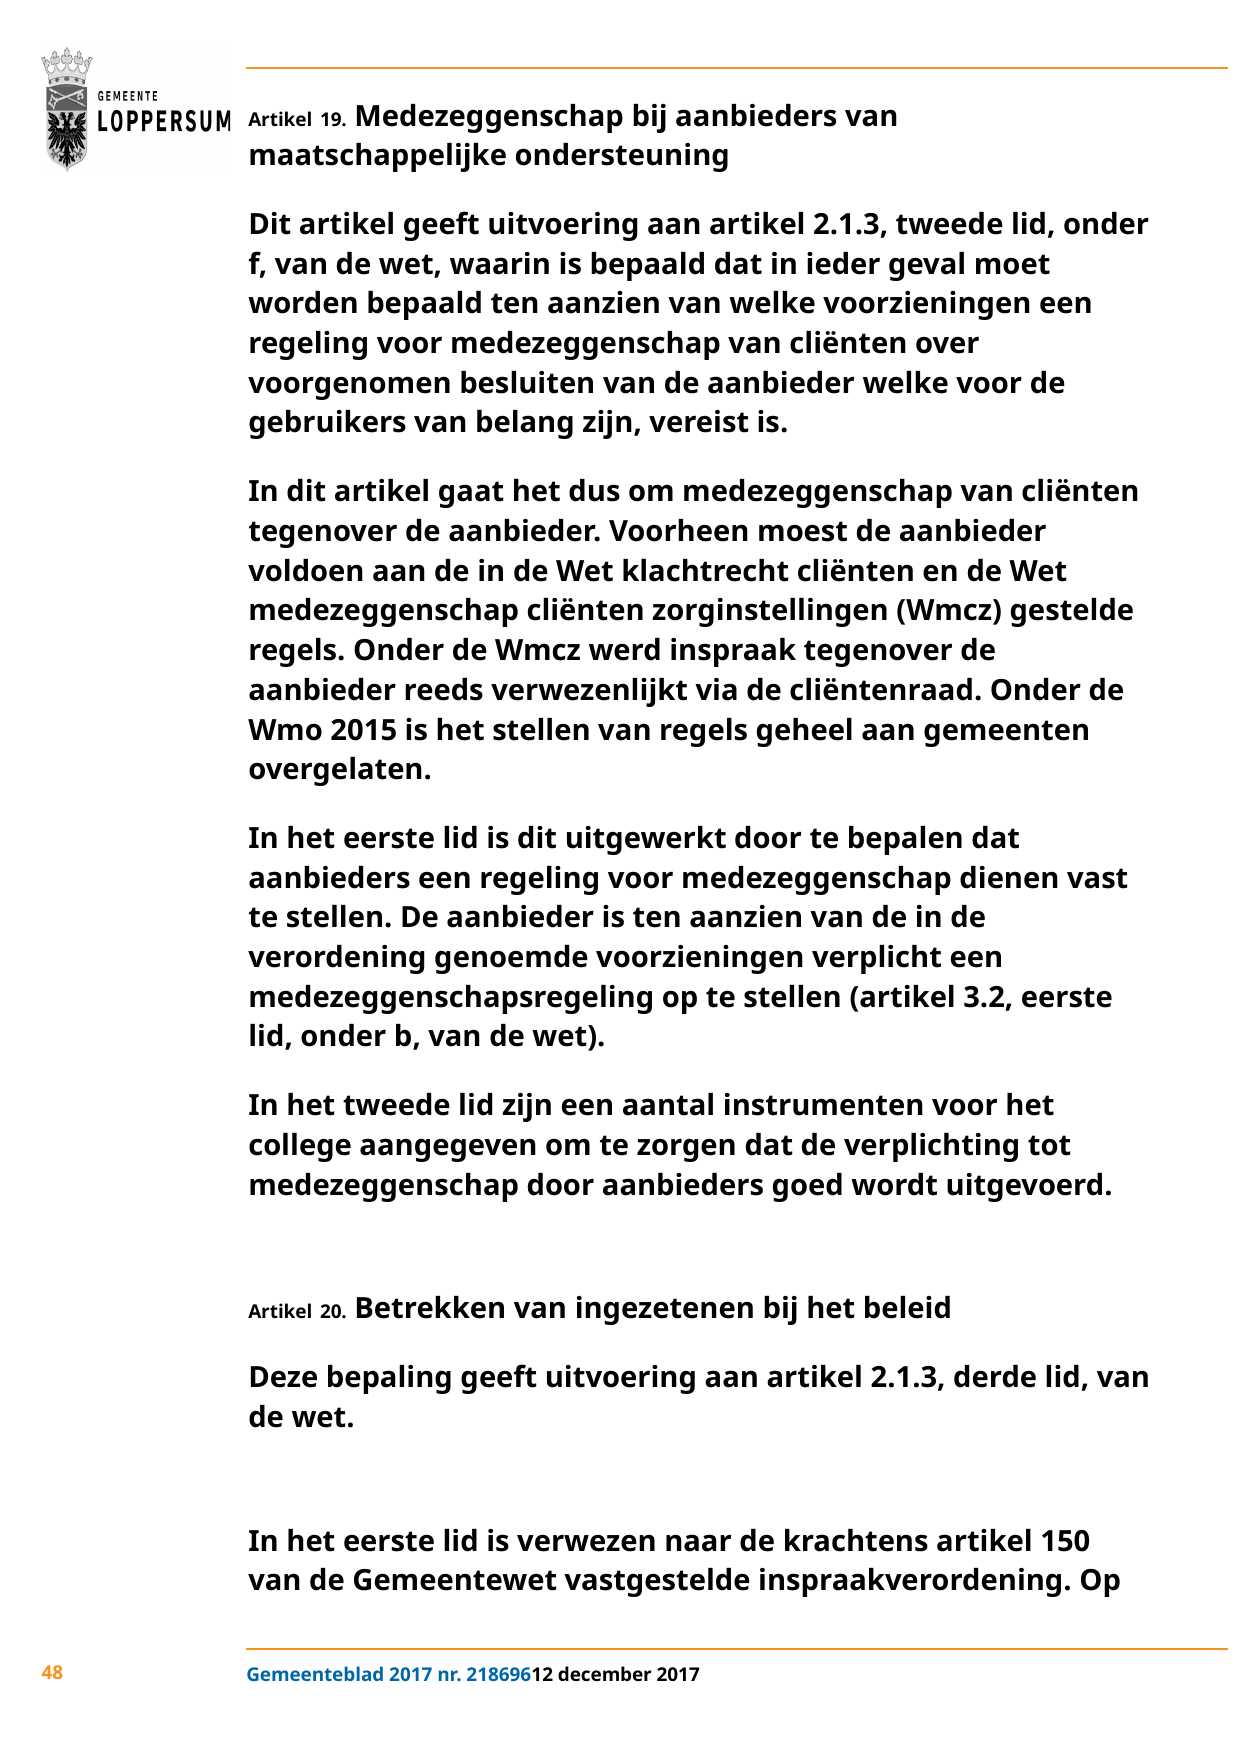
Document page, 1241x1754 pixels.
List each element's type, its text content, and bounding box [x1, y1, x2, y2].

text In het eerste lid is verwezen naar de krachtens artikel 150 van de Gemeentewet vastgestelde inspraakverordening. Op [248, 1520, 1152, 1599]
text Dit artikel geeft uitvoering aan artikel 2.1.3, tweede lid, onder f, van de wet, waarin is bepaald dat in ieder geval moet worden bepaald ten aanzien van welke voorzieningen een regeling voor medezeggenschap van cliënten over voorgenomen besluiten van de aanbieder welke voor de gebruikers van belang zijn, vereist is. [248, 203, 1152, 441]
text Artikel 19. Medezeggenschap bij aanbieders van maatschappelijke ondersteuning [248, 95, 1152, 174]
text Deze bepaling geeft uitvoering aan artikel 2.1.3, derde lid, van de wet. [248, 1357, 1152, 1436]
text Artikel 20. Betrekken van ingezetenen bij het beleid [248, 1288, 1152, 1327]
text In het eerste lid is dit uitgewerkt door te bepalen dat aanbieders een regeling voor medezeggenschap dienen vast te stellen. De aanbieder is ten aanzien van de in de verordening genoemde voorzieningen verplicht een medezeggenschapsregeling op te stellen (artikel 3.2, eerste lid, onder b, van de wet). [248, 817, 1152, 1055]
text In dit artikel gaat het dus om medezeggenschap van cliënten tegenover de aanbieder. Voorheen moest de aanbieder voldoen aan de in de Wet klachtrecht cliënten en de Wet medezeggenschap cliënten zorginstellingen (Wmcz) gestelde regels. Onder de Wmcz werd inspraak tegenover de aanbieder reeds verwezenlijkt via de cliëntenraad. Onder de Wmo 2015 is het stellen van regels geheel aan gemeenten overgelaten. [248, 471, 1152, 788]
text In het tweede lid zijn een aantal instrumenten voor het college aangegeven om te zorgen dat de verplichting tot medezeggenschap door aanbieders goed wordt uitgevoerd. [248, 1084, 1152, 1204]
picture [41, 47, 231, 172]
